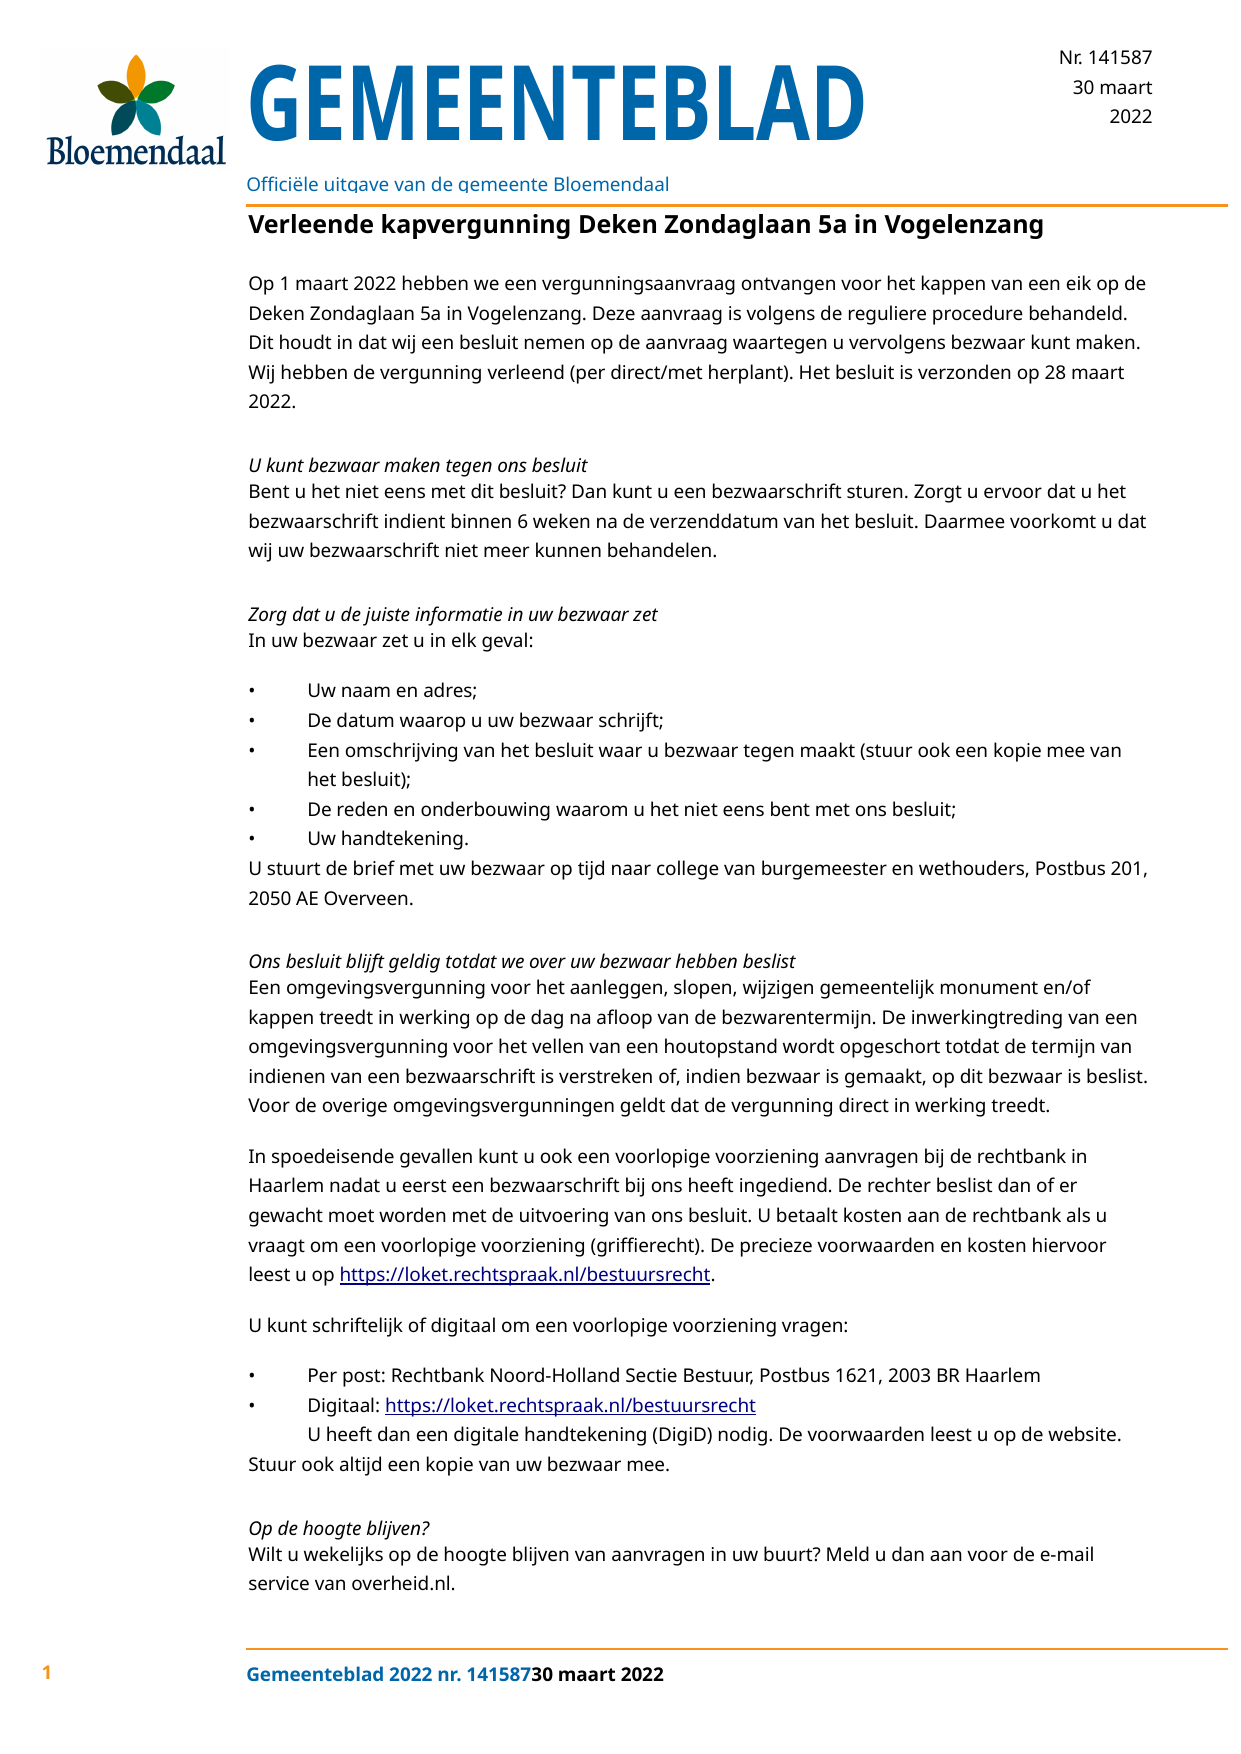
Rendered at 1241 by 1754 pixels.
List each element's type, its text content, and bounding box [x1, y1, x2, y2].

list Per post: Rechtbank Noord-Holland Sectie Bestuur, Postbus 1621, 2003 BR Haarlem [248, 1362, 1152, 1388]
text U kunt schriftelijk of digitaal om een voorlopige voorziening vragen: [248, 1312, 1152, 1338]
picture [41, 47, 231, 172]
text Wilt u wekelijks op de hoogte blijven van aanvragen in uw buurt? Meld u dan aan voor de e-mail service van overheid.nl. [248, 1541, 1152, 1596]
list De reden en onderbouwing waarom u het niet eens bent met ons besluit; [248, 796, 1152, 822]
text In uw bezwaar zet u in elk geval: [248, 627, 1152, 653]
text Stuur ook altijd een kopie van uw bezwaar mee. [248, 1451, 1152, 1477]
text U stuurt de brief met uw bezwaar op tijd naar college van burgemeester en wethouders, Postbus 201, 2050 AE Overveen. [248, 855, 1152, 910]
text Op de hoogte blijven? [248, 1515, 1152, 1541]
text Zorg dat u de juiste informatie in uw bezwaar zet [248, 601, 1152, 627]
list U heeft dan een digitale handtekening (DigiD) nodig. De voorwaarden leest u op de website. [248, 1421, 1152, 1447]
list Digitaal: https://loket.rechtspraak.nl/bestuursrecht [248, 1392, 1152, 1418]
text U kunt bezwaar maken tegen ons besluit [248, 453, 1152, 478]
text Ons besluit blijft geldig totdat we over uw bezwaar hebben beslist [248, 949, 1152, 974]
text Een omgevingsvergunning voor het aanleggen, slopen, wijzigen gemeentelijk monument en/of kappen treedt in werking op de dag na afloop van de bezwarentermijn. De inwerkingtreding van een omgevingsvergunning voor het vellen van een houtopstand wordt opgeschort totdat de termijn van indienen van een bezwaarschrift is verstreken of, indien bezwaar is gemaakt, op dit bezwaar is beslist. Voor de overige omgevingsvergunningen geldt dat de vergunning direct in werking treedt. [248, 974, 1152, 1118]
list De datum waarop u uw bezwaar schrijft; [248, 707, 1152, 733]
list Een omschrijving van het besluit waar u bezwaar tegen maakt (stuur ook een kopie mee van het besluit); [248, 737, 1152, 792]
text In spoedeisende gevallen kunt u ook een voorlopige voorziening aanvragen bij de rechtbank in Haarlem nadat u eerst een bezwaarschrift bij ons heeft ingediend. De rechter beslist dan of er gewacht moet worden met de uitvoering van ons besluit. U betaalt kosten aan de rechtbank als u vraagt om een voorlopige voorziening (griffierecht). De precieze voorwaarden en kosten hiervoor leest u op https://loket.rechtspraak.nl/bestuursrecht. [248, 1143, 1152, 1287]
list Uw naam en adres; [248, 678, 1152, 703]
list Uw handtekening. [248, 826, 1152, 851]
text Verleende kapvergunning Deken Zondaglaan 5a in Vogelenzang [248, 207, 1152, 241]
text Op 1 maart 2022 hebben we een vergunningsaanvraag ontvangen voor het kappen van een eik op de Deken Zondaglaan 5a in Vogelenzang. Deze aanvraag is volgens de reguliere procedure behandeld. Dit houdt in dat wij een besluit nemen op de aanvraag waartegen u vervolgens bezwaar kunt maken. Wij hebben de vergunning verleend (per direct/met herplant). Het besluit is verzonden op 28 maart 2022. [248, 270, 1152, 414]
text Bent u het niet eens met dit besluit? Dan kunt u een bezwaarschrift sturen. Zorgt u ervoor dat u het bezwaarschrift indient binnen 6 weken na de verzenddatum van het besluit. Daarmee voorkomt u dat wij uw bezwaarschrift niet meer kunnen behandelen. [248, 478, 1152, 563]
